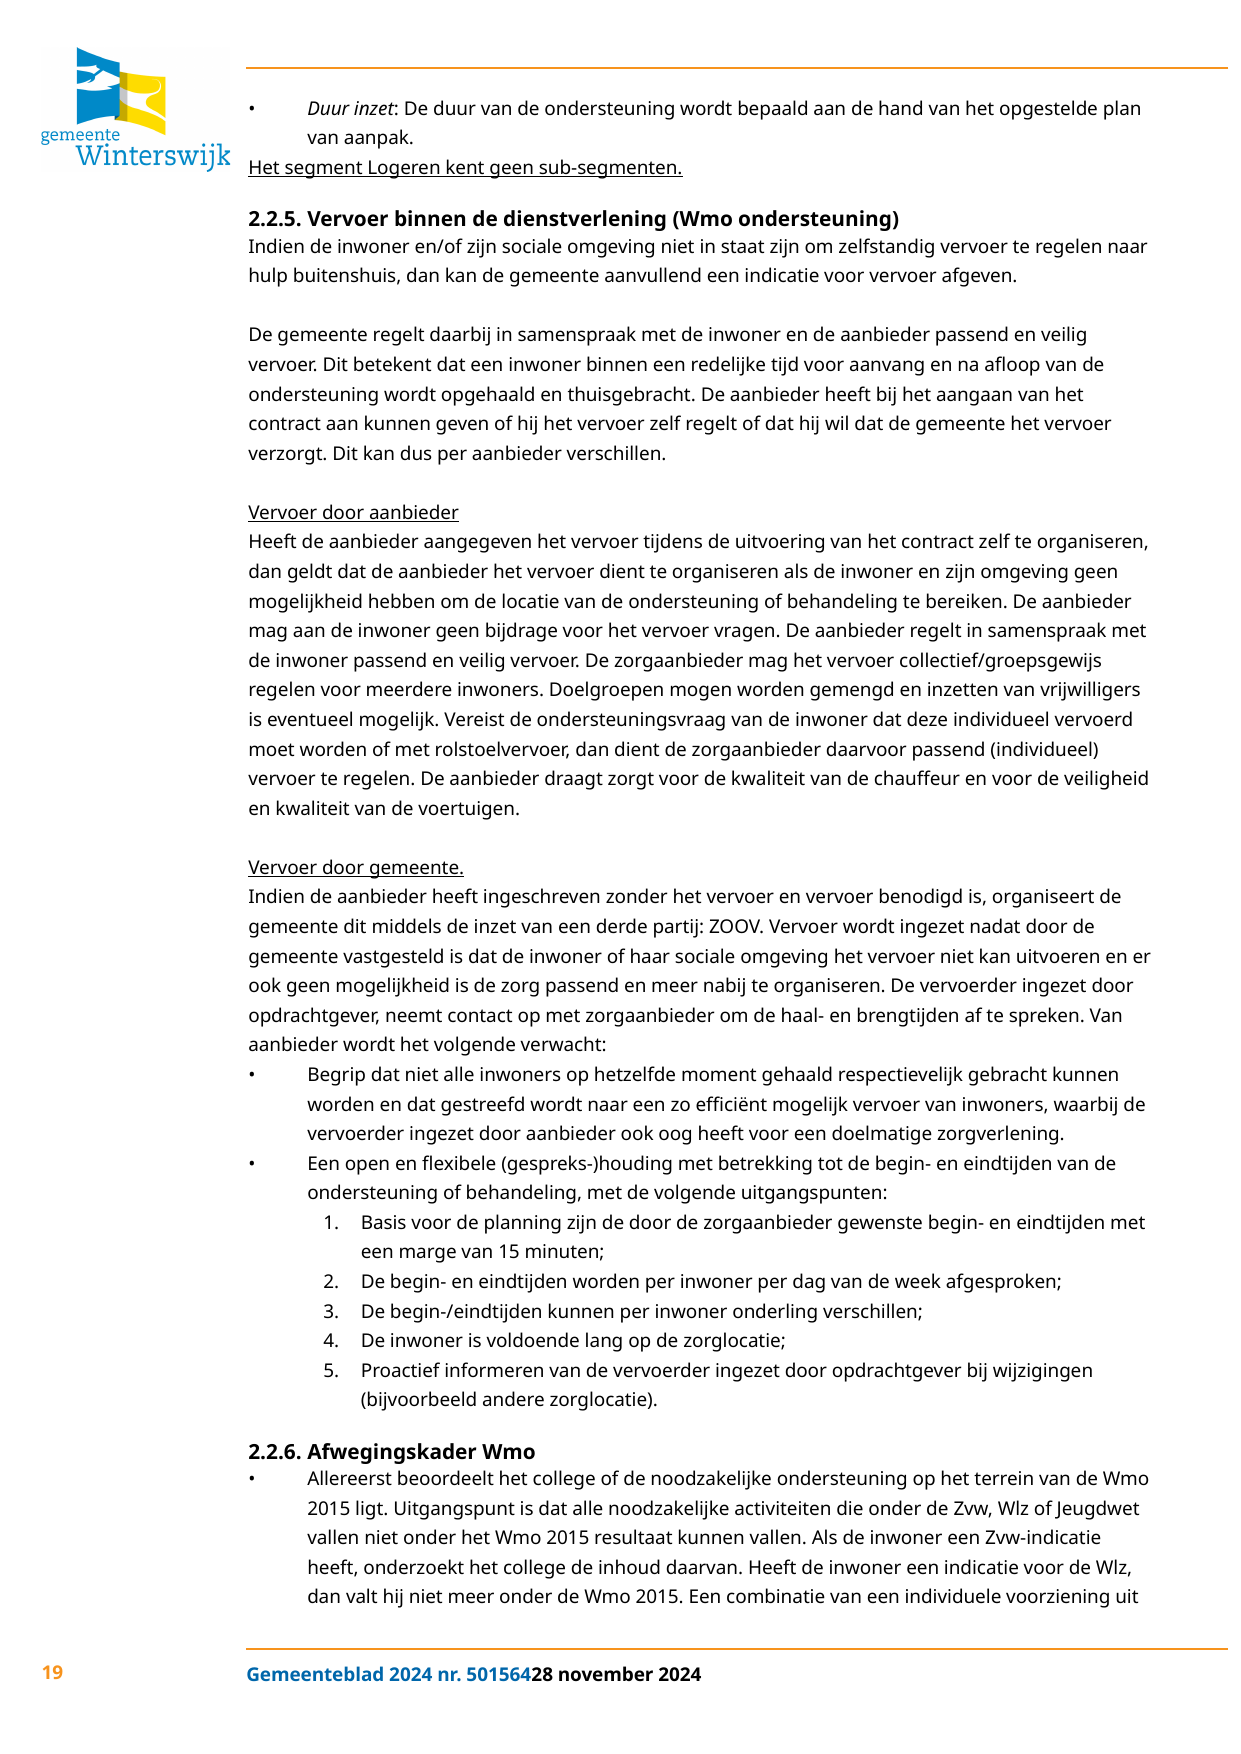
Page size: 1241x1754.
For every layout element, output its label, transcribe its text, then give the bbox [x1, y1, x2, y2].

list De begin- en eindtijden worden per inwoner per dag van de week afgesproken; [323, 1268, 1152, 1294]
text Indien de inwoner en/of zijn sociale omgeving niet in staat zijn om zelfstandig vervoer te regelen naar hulp buitenshuis, dan kan de gemeente aanvullend een indicatie voor vervoer afgeven. [248, 233, 1152, 288]
list Duur inzet: De duur van de ondersteuning wordt bepaald aan de hand van het opgestelde plan van aanpak. [248, 95, 1152, 150]
picture [41, 47, 231, 172]
list Basis voor de planning zijn de door de zorgaanbieder gewenste begin- en eindtijden met een marge van 15 minuten; [323, 1209, 1152, 1264]
picture [225, 153, 231, 162]
text De gemeente regelt daarbij in samenspraak met de inwoner en de aanbieder passend en veilig vervoer. Dit betekent dat een inwoner binnen een redelijke tijd voor aanvang en na afloop van de ondersteuning wordt opgehaald en thuisgebracht. De aanbieder heeft bij het aangaan van het contract aan kunnen geven of hij het vervoer zelf regelt of dat hij wil dat de gemeente het vervoer verzorgt. Dit kan dus per aanbieder verschillen. [248, 322, 1152, 466]
text Vervoer door gemeente. [248, 854, 1152, 880]
text Het segment Logeren kent geen sub-segmenten. [248, 154, 1152, 180]
list De inwoner is voldoende lang op de zorglocatie; [323, 1327, 1152, 1353]
list Proactief informeren van de vervoerder ingezet door opdrachtgever bij wijzigingen (bijvoorbeeld andere zorglocatie). [323, 1357, 1152, 1412]
text Indien de aanbieder heeft ingeschreven zonder het vervoer en vervoer benodigd is, organiseert de gemeente dit middels de inzet van een derde partij: ZOOV. Vervoer wordt ingezet nadat door de gemeente vastgesteld is dat de inwoner of haar sociale omgeving het vervoer niet kan uitvoeren en er ook geen mogelijkheid is de zorg passend en meer nabij te organiseren. De vervoerder ingezet door opdrachtgever, neemt contact op met zorgaanbieder om de haal- en brengtijden af te spreken. Van aanbieder wordt het volgende verwacht: [248, 884, 1152, 1057]
list Allereerst beoordeelt het college of de noodzakelijke ondersteuning op het terrein van de Wmo 2015 ligt. Uitgangspunt is dat alle noodzakelijke activiteiten die onder de Zvw, Wlz of Jeugdwet vallen niet onder het Wmo 2015 resultaat kunnen vallen. Als de inwoner een Zvw-indicatie heeft, onderzoekt het college de inhoud daarvan. Heeft de inwoner een indicatie voor de Wlz, dan valt hij niet meer onder de Wmo 2015. Een combinatie van een individuele voorziening uit [248, 1465, 1152, 1609]
text Vervoer door aanbieder [248, 499, 1152, 525]
list Een open en flexibele (gespreks-)houding met betrekking tot de begin- en eindtijden van de ondersteuning of behandeling, met de volgende uitgangspunten: [248, 1150, 1152, 1205]
list De begin-/eindtijden kunnen per inwoner onderling verschillen; [323, 1298, 1152, 1323]
list Begrip dat niet alle inwoners op hetzelfde moment gehaald respectievelijk gebracht kunnen worden en dat gestreefd wordt naar een zo efficiënt mogelijk vervoer van inwoners, waarbij de vervoerder ingezet door aanbieder ook oog heeft voor een doelmatige zorgverlening. [248, 1061, 1152, 1146]
text Heeft de aanbieder aangegeven het vervoer tijdens de uitvoering van het contract zelf te organiseren, dan geldt dat de aanbieder het vervoer dient te organiseren als de inwoner en zijn omgeving geen mogelijkheid hebben om de locatie van de ondersteuning of behandeling te bereiken. De aanbieder mag aan de inwoner geen bijdrage voor het vervoer vragen. De aanbieder regelt in samenspraak met de inwoner passend en veilig vervoer. De zorgaanbieder mag het vervoer collectief/groepsgewijs regelen voor meerdere inwoners. Doelgroepen mogen worden gemengd en inzetten van vrijwilligers is eventueel mogelijk. Vereist de ondersteuningsvraag van de inwoner dat deze individueel vervoerd moet worden of met rolstoelvervoer, dan dient de zorgaanbieder daarvoor passend (individueel) vervoer te regelen. De aanbieder draagt zorgt voor de kwaliteit van de chauffeur en voor de veiligheid en kwaliteit van de voertuigen. [248, 529, 1152, 821]
text 2.2.6. Afwegingskader Wmo [248, 1437, 1152, 1465]
text 2.2.5. Vervoer binnen de dienstverlening (Wmo ondersteuning) [248, 204, 1152, 233]
